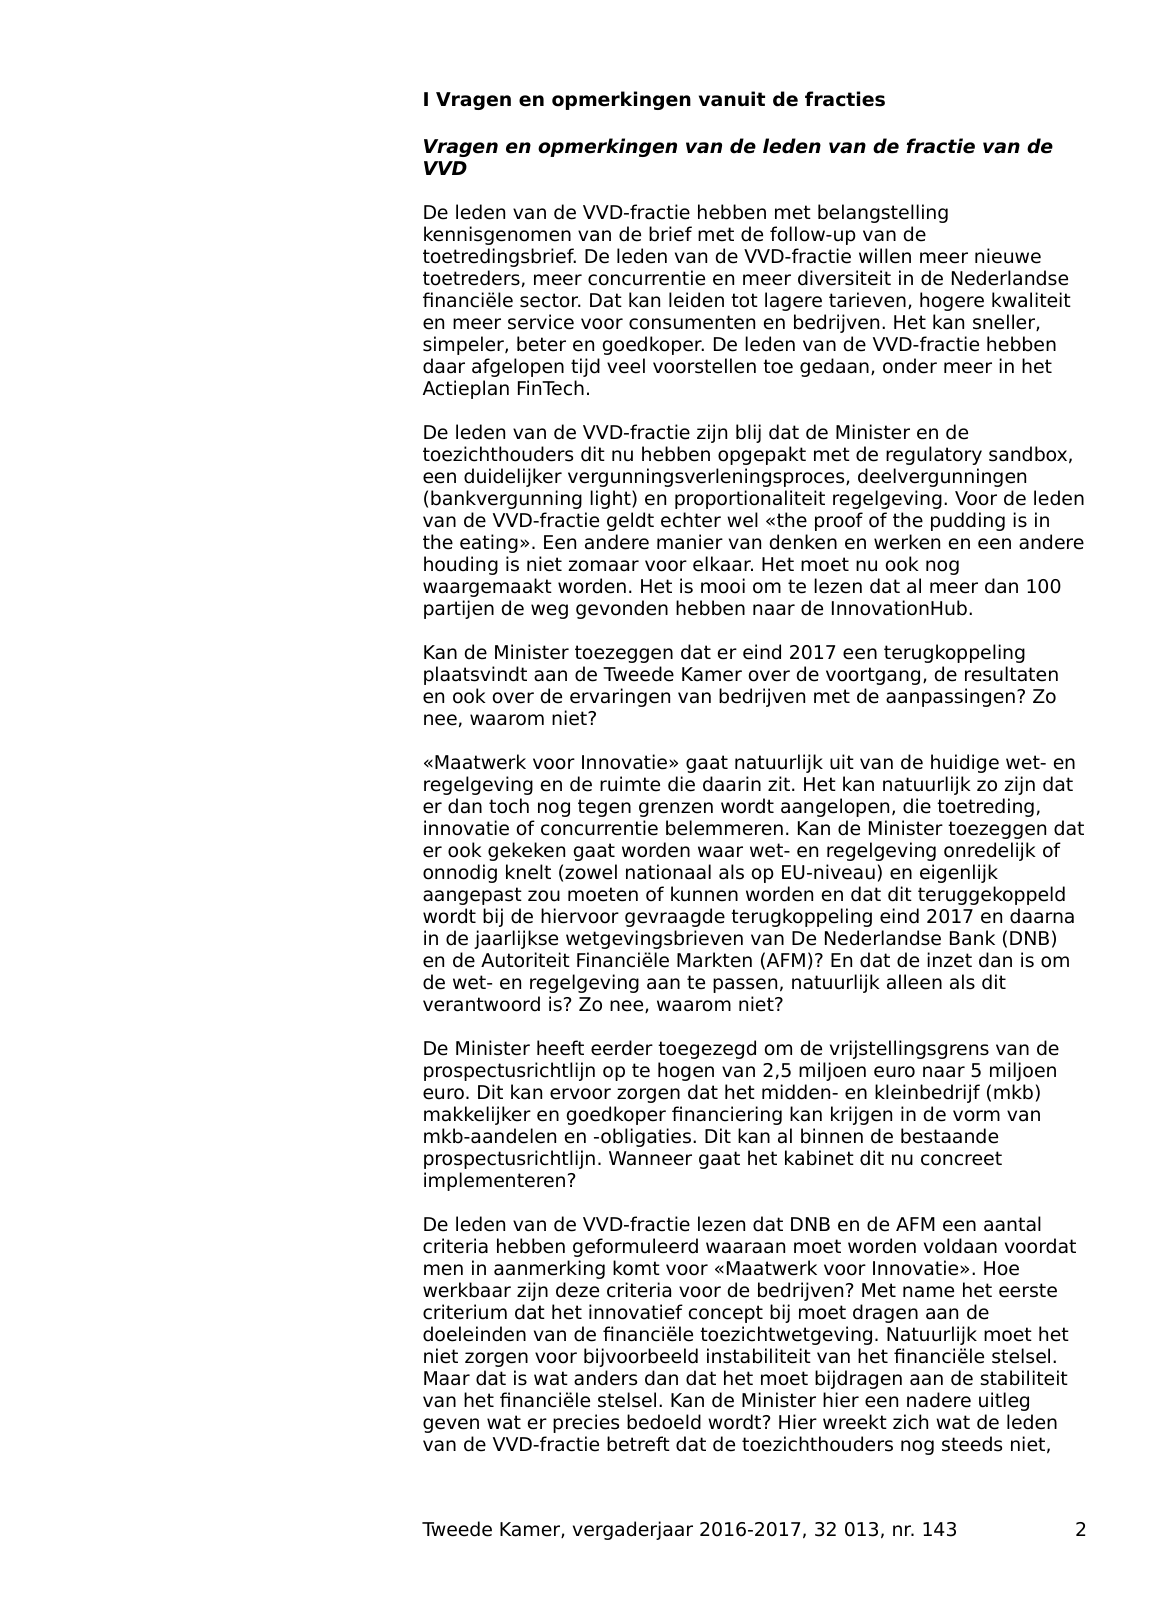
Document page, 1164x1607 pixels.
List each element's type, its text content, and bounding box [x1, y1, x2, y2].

text De leden van de VVD-fractie hebben met belangstelling kennisgenomen van de brief met de follow-up van de toetredingsbrief. De leden van de VVD-fractie willen meer nieuwe toetreders, meer concurrentie en meer diversiteit in de Nederlandse financiële sector. Dat kan leiden tot lagere tarieven, hogere kwaliteit en meer service voor consumenten en bedrijven. Het kan sneller, simpeler, beter en goedkoper. De leden van de VVD-fractie hebben daar afgelopen tijd veel voorstellen toe gedaan, onder meer in het Actieplan FinTech. [422, 202, 1087, 400]
subtitle I Vragen en opmerkingen vanuit de fracties [422, 89, 1087, 111]
text De Minister heeft eerder toegezegd om de vrijstellingsgrens van de prospectusrichtlijn op te hogen van 2,5 miljoen euro naar 5 miljoen euro. Dit kan ervoor zorgen dat het midden- en kleinbedrijf (mkb) makkelijker en goedkoper financiering kan krijgen in de vorm van mkb-aandelen en -obligaties. Dit kan al binnen de bestaande prospectusrichtlijn. Wanneer gaat het kabinet dit nu concreet implementeren? [422, 1038, 1087, 1192]
subtitle Vragen en opmerkingen van de leden van de fractie van de VVD [422, 136, 1087, 180]
text «Maatwerk voor Innovatie» gaat natuurlijk uit van de huidige wet- en regelgeving en de ruimte die daarin zit. Het kan natuurlijk zo zijn dat er dan toch nog tegen grenzen wordt aangelopen, die toetreding, innovatie of concurrentie belemmeren. Kan de Minister toezeggen dat er ook gekeken gaat worden waar wet- en regelgeving onredelijk of onnodig knelt (zowel nationaal als op EU-niveau) en eigenlijk aangepast zou moeten of kunnen worden en dat dit teruggekoppeld wordt bij de hiervoor gevraagde terugkoppeling eind 2017 en daarna in de jaarlijkse wetgevingsbrieven van De Nederlandse Bank (DNB) en de Autoriteit Financiële Markten (AFM)? En dat de inzet dan is om de wet- en regelgeving aan te passen, natuurlijk alleen als dit verantwoord is? Zo nee, waarom niet? [422, 752, 1087, 1016]
text Kan de Minister toezeggen dat er eind 2017 een terugkoppeling plaatsvindt aan de Tweede Kamer over de voortgang, de resultaten en ook over de ervaringen van bedrijven met de aanpassingen? Zo nee, waarom niet? [422, 642, 1087, 730]
text De leden van de VVD-fractie lezen dat DNB en de AFM een aantal criteria hebben geformuleerd waaraan moet worden voldaan voordat men in aanmerking komt voor «Maatwerk voor Innovatie». Hoe werkbaar zijn deze criteria voor de bedrijven? Met name het eerste criterium dat het innovatief concept bij moet dragen aan de doeleinden van de financiële toezichtwetgeving. Natuurlijk moet het niet zorgen voor bijvoorbeeld instabiliteit van het financiële stelsel. Maar dat is wat anders dan dat het moet bijdragen aan de stabiliteit van het financiële stelsel. Kan de Minister hier een nadere uitleg geven wat er precies bedoeld wordt? Hier wreekt zich wat de leden van de VVD-fractie betreft dat de toezichthouders nog steeds niet, [422, 1214, 1087, 1456]
text De leden van de VVD-fractie zijn blij dat de Minister en de toezichthouders dit nu hebben opgepakt met de regulatory sandbox, een duidelijker vergunningsverleningsproces, deelvergunningen (bankvergunning light) en proportionaliteit regelgeving. Voor de leden van de VVD-fractie geldt echter wel «the proof of the pudding is in the eating». Een andere manier van denken en werken en een andere houding is niet zomaar voor elkaar. Het moet nu ook nog waargemaakt worden. Het is mooi om te lezen dat al meer dan 100 partijen de weg gevonden hebben naar de InnovationHub. [422, 422, 1087, 620]
